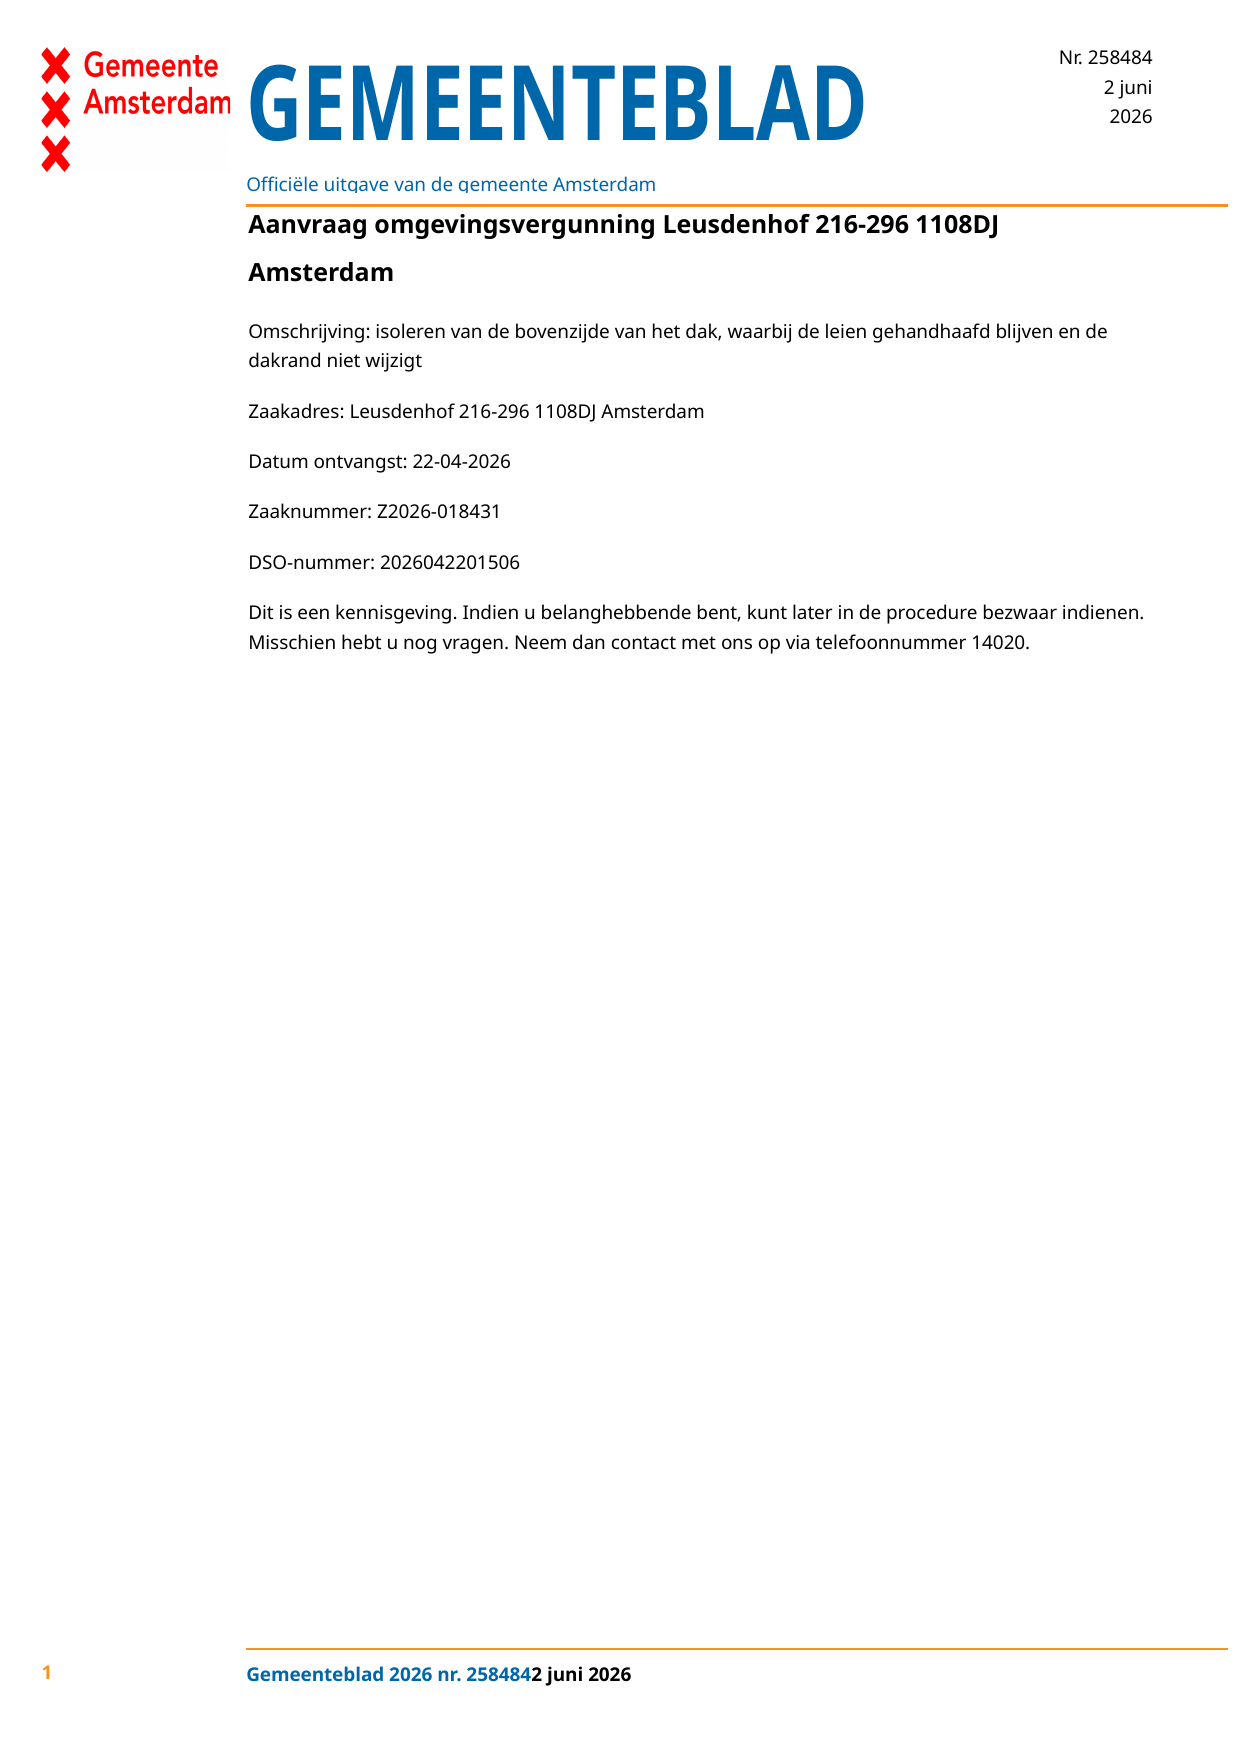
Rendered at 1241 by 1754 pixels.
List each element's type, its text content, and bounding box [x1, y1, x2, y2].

text Omschrijving: isoleren van de bovenzijde van het dak, waarbij de leien gehandhaafd blijven en de dakrand niet wijzigt [248, 318, 1152, 373]
text Aanvraag omgevingsvergunning Leusdenhof 216-296 1108DJ Amsterdam [248, 207, 1152, 288]
text Zaakadres: Leusdenhof 216-296 1108DJ Amsterdam [248, 398, 1152, 424]
text Datum ontvangst: 22-04-2026 [248, 448, 1152, 474]
picture [41, 47, 231, 172]
text Zaaknummer: Z2026-018431 [248, 499, 1152, 524]
text DSO-nummer: 2026042201506 [248, 549, 1152, 575]
text Dit is een kennisgeving. Indien u belanghebbende bent, kunt later in de procedure bezwaar indienen. Misschien hebt u nog vragen. Neem dan contact met ons op via telefoonnummer 14020. [248, 599, 1152, 655]
